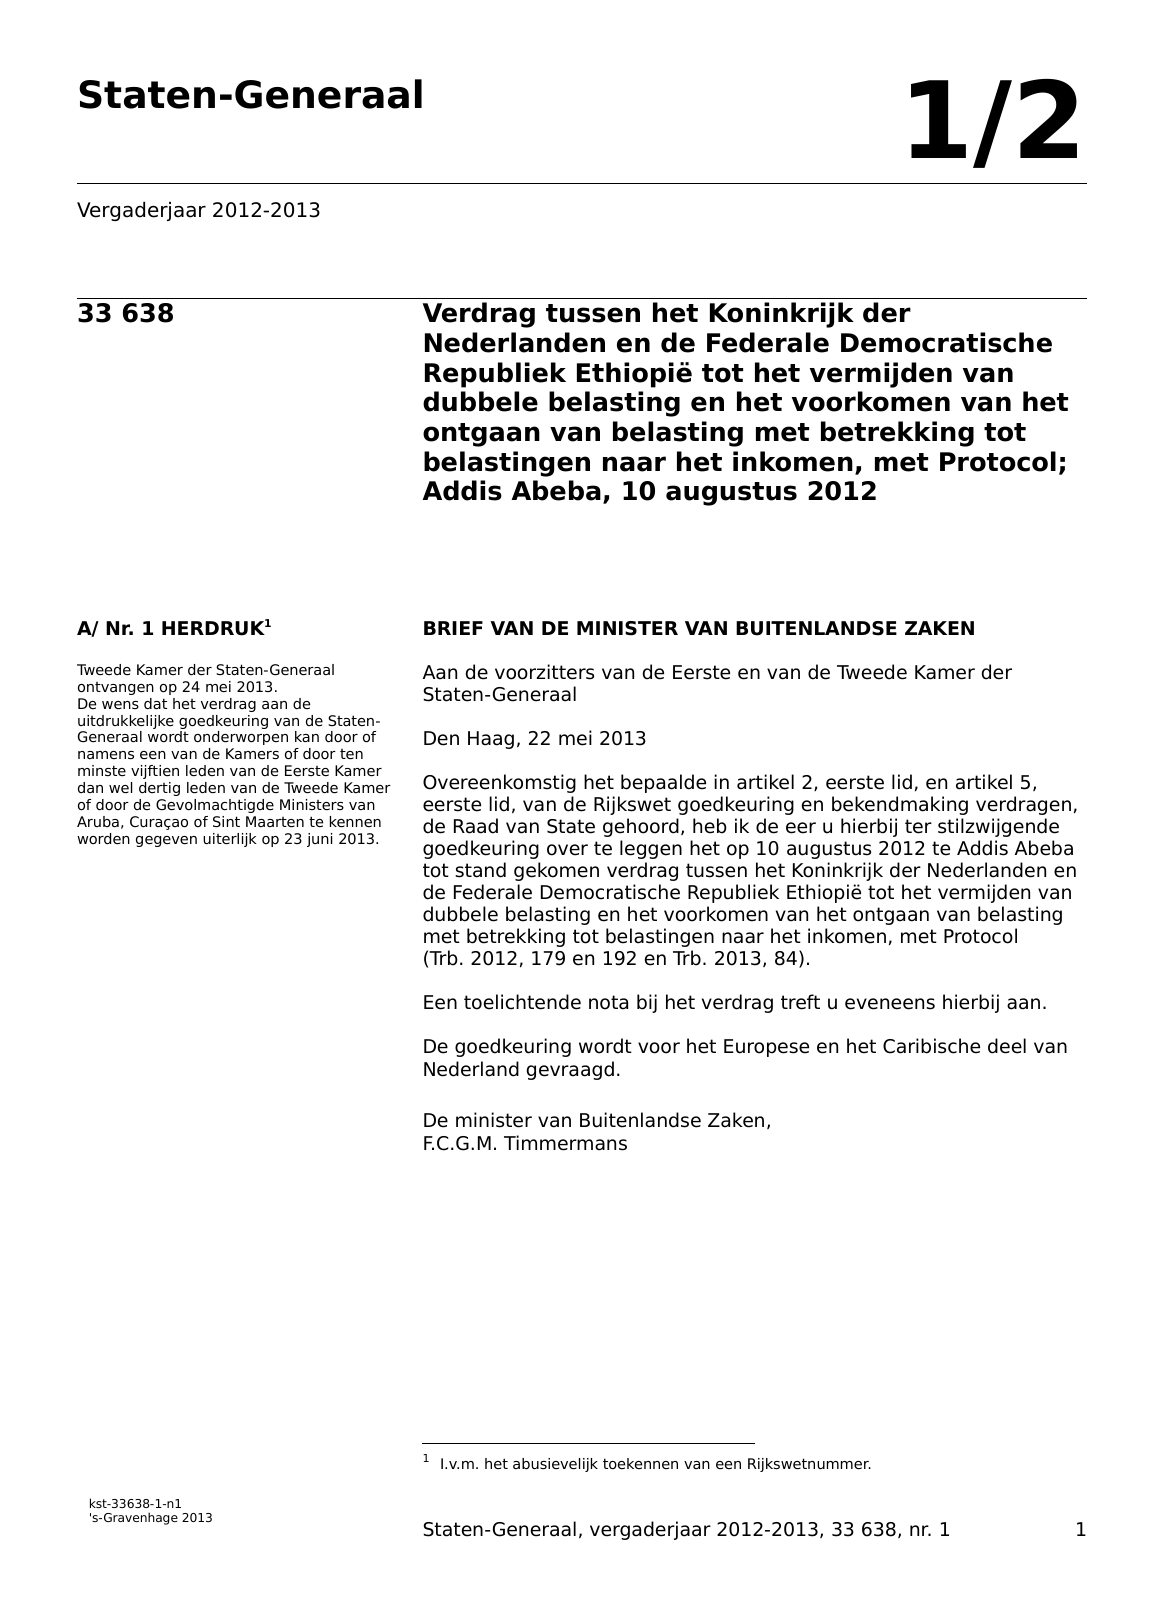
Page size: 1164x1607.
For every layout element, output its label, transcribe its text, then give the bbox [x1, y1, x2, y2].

text I.v.m. het abusievelijk toekennen van een Rijkswetnummer. [422, 1452, 1087, 1474]
text Tweede Kamer der Staten-Generaal ontvangen op 24 mei 2013. [77, 662, 399, 696]
text Een toelichtende nota bij het verdrag treft u eveneens hierbij aan. [422, 992, 1087, 1014]
text 's-Gravenhage 2013 [88, 1511, 323, 1525]
text kst-33638-1-n1 [88, 1497, 323, 1511]
text Overeenkomstig het bepaalde in artikel 2, eerste lid, en artikel 5, eerste lid, van de Rijkswet goedkeuring en bekendmaking verdragen, de Raad van State gehoord, heb ik de eer u hierbij ter stilzwijgende goedkeuring over te leggen het op 10 augustus 2012 te Addis Abeba tot stand gekomen verdrag tussen het Koninkrijk der Nederlanden en de Federale Democratische Republiek Ethiopië tot het vermijden van dubbele belasting en het voorkomen van het ontgaan van belasting met betrekking tot belastingen naar het inkomen, met Protocol (Trb. 2012, 179 en 192 en Trb. 2013, 84). [422, 772, 1087, 970]
text Aan de voorzitters van de Eerste en van de Tweede Kamer der Staten-Generaal [422, 662, 1087, 706]
text Den Haag, 22 mei 2013 [422, 728, 1087, 750]
table_header 1/2 [886, 59, 1087, 183]
text De goedkeuring wordt voor het Europese en het Caribische deel van Nederland gevraagd. [422, 1036, 1087, 1080]
table_cell Vergaderjaar 2012-2013 [77, 184, 1087, 298]
subtitle 33 638 Verdrag tussen het Koninkrijk der Nederlanden en de Federale Democratische Republiek Ethiopië tot het vermijden van dubbele belasting en het voorkomen van het ontgaan van belasting met betrekking tot belastingen naar het inkomen, met Protocol; Addis Abeba, 10 augustus 2012 [77, 299, 1087, 507]
subtitle A/ Nr. 1 HERDRUK BRIEF VAN DE MINISTER VAN BUITENLANDSE ZAKEN [77, 618, 1087, 640]
table_header Staten-Generaal [77, 59, 886, 183]
text De minister van Buitenlandse Zaken, F.C.G.M. Timmermans [422, 1110, 1087, 1154]
text De wens dat het verdrag aan de uitdrukkelijke goedkeuring van de Staten-Generaal wordt onderworpen kan door of namens een van de Kamers of door ten minste vijftien leden van de Eerste Kamer dan wel dertig leden van de Tweede Kamer of door de Gevolmachtigde Ministers van Aruba, Curaçao of Sint Maarten te kennen worden gegeven uiterlijk op 23 juni 2013. [77, 696, 399, 848]
